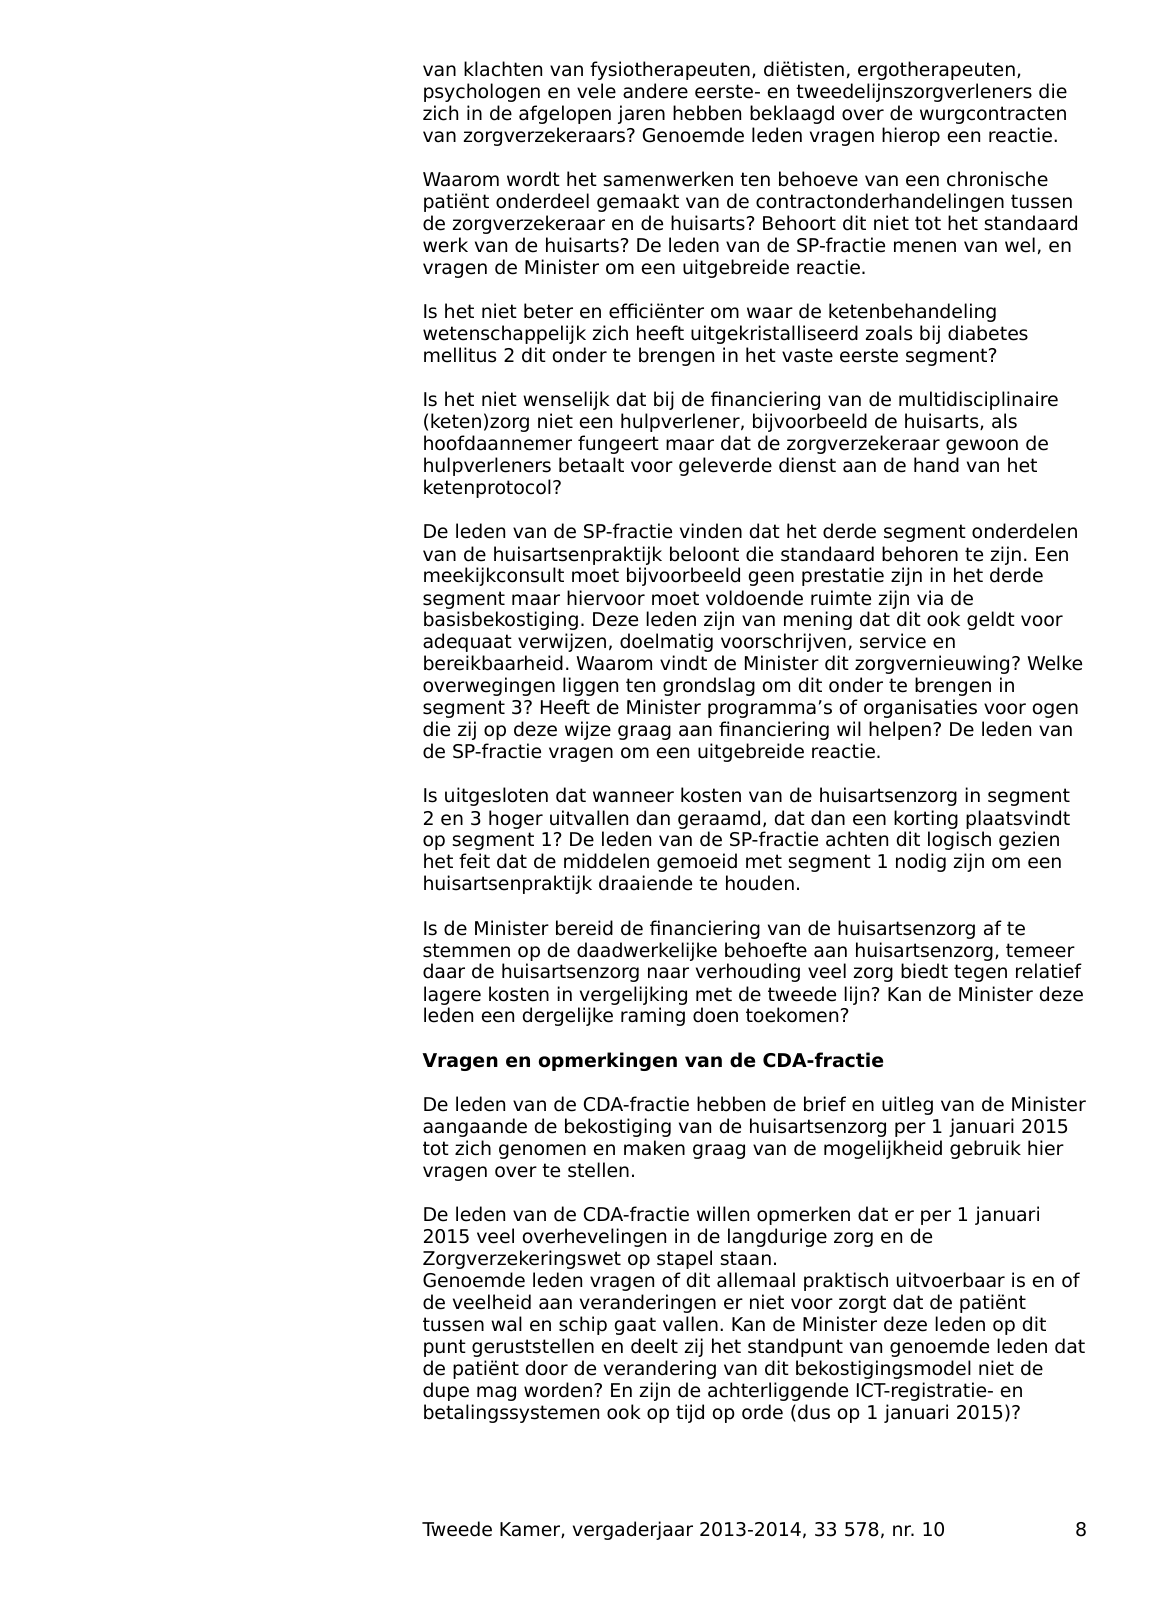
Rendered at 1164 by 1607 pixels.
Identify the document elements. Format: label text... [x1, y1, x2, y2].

text De leden van de SP-fractie vinden dat het derde segment onderdelen van de huisartsenpraktijk beloont die standaard behoren te zijn. Een meekijkconsult moet bijvoorbeeld geen prestatie zijn in het derde segment maar hiervoor moet voldoende ruimte zijn via de basisbekostiging. Deze leden zijn van mening dat dit ook geldt voor adequaat verwijzen, doelmatig voorschrijven, service en bereikbaarheid. Waarom vindt de Minister dit zorgvernieuwing? Welke overwegingen liggen ten grondslag om dit onder te brengen in segment 3? Heeft de Minister programma’s of organisaties voor ogen die zij op deze wijze graag aan financiering wil helpen? De leden van de SP-fractie vragen om een uitgebreide reactie. [422, 521, 1087, 763]
subtitle Vragen en opmerkingen van de CDA-fractie [422, 1049, 1087, 1072]
text van klachten van fysiotherapeuten, diëtisten, ergotherapeuten, psychologen en vele andere eerste- en tweedelijnszorgverleners die zich in de afgelopen jaren hebben beklaagd over de wurgcontracten van zorgverzekeraars? Genoemde leden vragen hierop een reactie. [422, 59, 1087, 147]
text Is uitgesloten dat wanneer kosten van de huisartsenzorg in segment 2 en 3 hoger uitvallen dan geraamd, dat dan een korting plaatsvindt op segment 1? De leden van de SP-fractie achten dit logisch gezien het feit dat de middelen gemoeid met segment 1 nodig zijn om een huisartsenpraktijk draaiende te houden. [422, 785, 1087, 895]
text Is het niet beter en efficiënter om waar de ketenbehandeling wetenschappelijk zich heeft uitgekristalliseerd zoals bij diabetes mellitus 2 dit onder te brengen in het vaste eerste segment? [422, 301, 1087, 367]
text Genoemde leden vragen of dit allemaal praktisch uitvoerbaar is en of de veelheid aan veranderingen er niet voor zorgt dat de patiënt tussen wal en schip gaat vallen. Kan de Minister deze leden op dit punt geruststellen en deelt zij het standpunt van genoemde leden dat de patiënt door de verandering van dit bekostigingsmodel niet de dupe mag worden? En zijn de achterliggende ICT-registratie- en betalingssystemen ook op tijd op orde (dus op 1 januari 2015)? [422, 1270, 1087, 1424]
text De leden van de CDA-fractie willen opmerken dat er per 1 januari 2015 veel overhevelingen in de langdurige zorg en de Zorgverzekeringswet op stapel staan. [422, 1204, 1087, 1270]
text Is de Minister bereid de financiering van de huisartsenzorg af te stemmen op de daadwerkelijke behoefte aan huisartsenzorg, temeer daar de huisartsenzorg naar verhouding veel zorg biedt tegen relatief lagere kosten in vergelijking met de tweede lijn? Kan de Minister deze leden een dergelijke raming doen toekomen? [422, 917, 1087, 1027]
text De leden van de CDA-fractie hebben de brief en uitleg van de Minister aangaande de bekostiging van de huisartsenzorg per 1 januari 2015 tot zich genomen en maken graag van de mogelijkheid gebruik hier vragen over te stellen. [422, 1094, 1087, 1182]
text Waarom wordt het samenwerken ten behoeve van een chronische patiënt onderdeel gemaakt van de contractonderhandelingen tussen de zorgverzekeraar en de huisarts? Behoort dit niet tot het standaard werk van de huisarts? De leden van de SP-fractie menen van wel, en vragen de Minister om een uitgebreide reactie. [422, 169, 1087, 279]
text Is het niet wenselijk dat bij de financiering van de multidisciplinaire (keten)zorg niet een hulpverlener, bijvoorbeeld de huisarts, als hoofdaannemer fungeert maar dat de zorgverzekeraar gewoon de hulpverleners betaalt voor geleverde dienst aan de hand van het ketenprotocol? [422, 389, 1087, 499]
